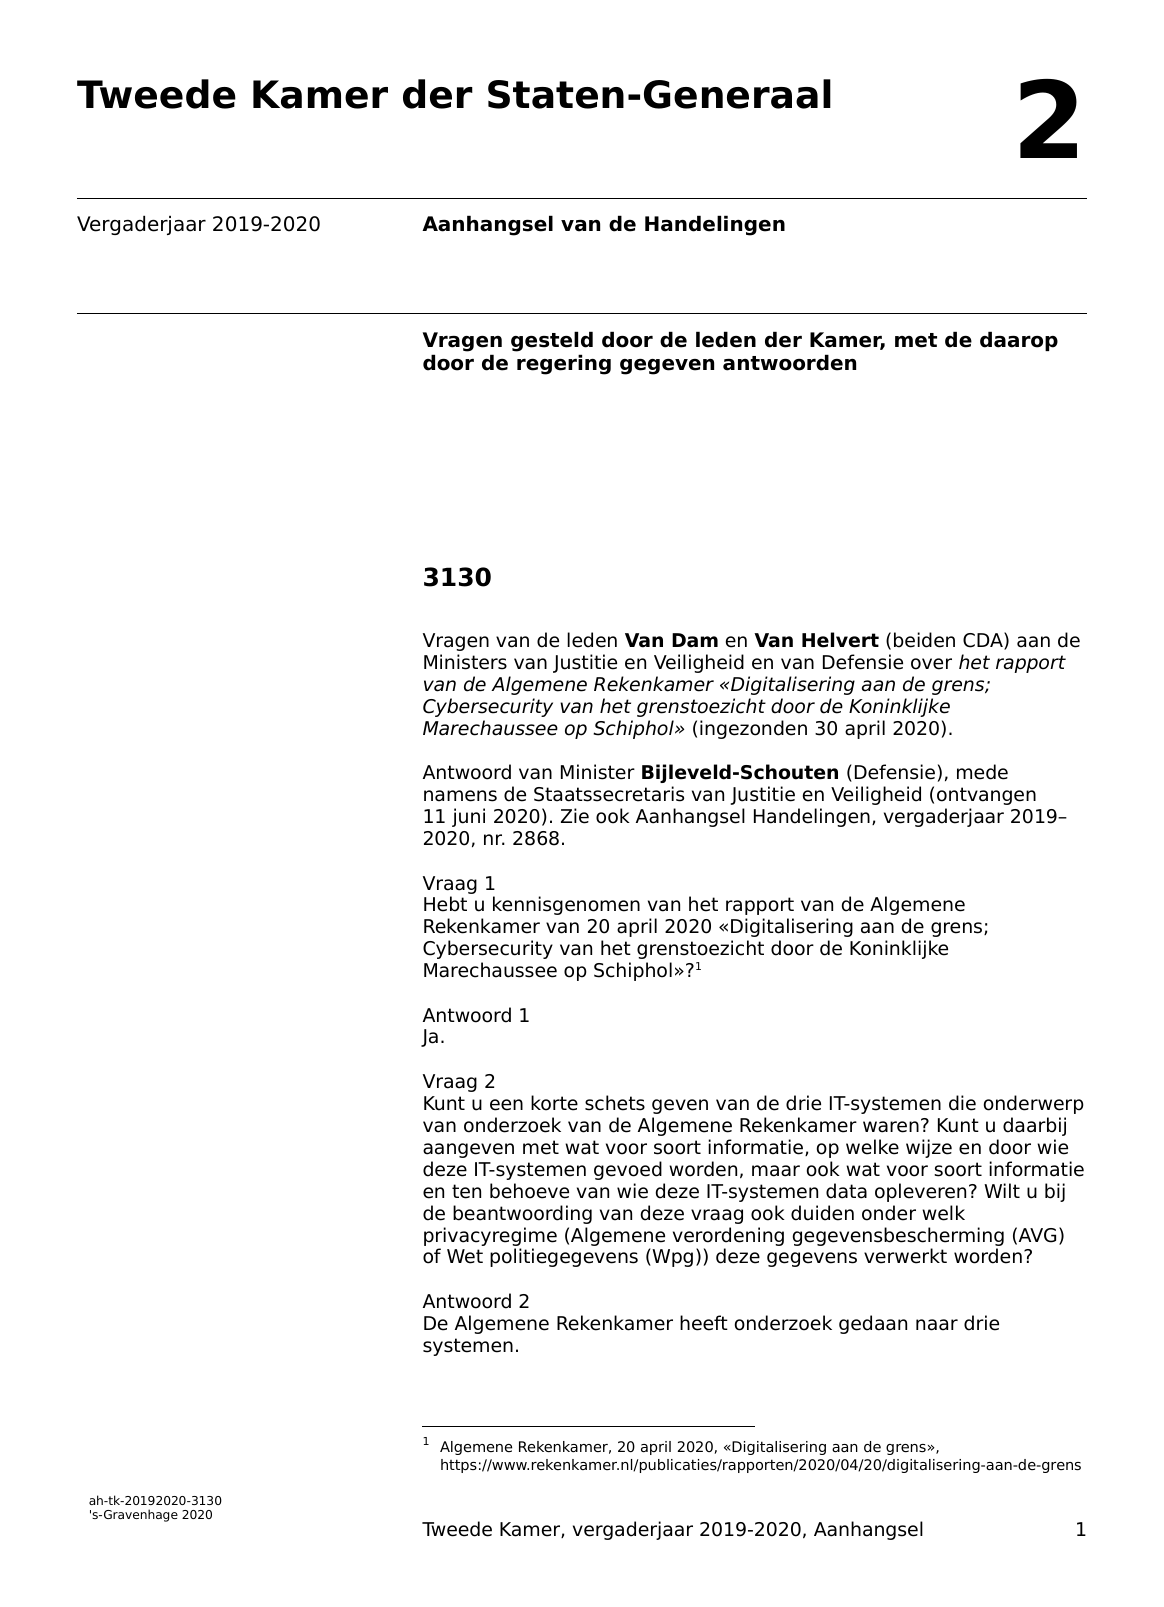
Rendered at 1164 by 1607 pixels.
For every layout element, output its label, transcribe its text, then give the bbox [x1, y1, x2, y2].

text Antwoord 1 [422, 1004, 1087, 1026]
text Antwoord 2 [422, 1291, 1087, 1313]
table_cell [77, 314, 422, 375]
table_cell Vergaderjaar 2019-2020 [77, 199, 422, 313]
table_cell Vragen gesteld door de leden der Kamer, met de daarop door de regering gegeven antwoorden [422, 314, 1087, 375]
text 's-Gravenhage 2020 [88, 1508, 323, 1522]
text Vraag 2 [422, 1071, 1087, 1093]
text Antwoord van Minister Bijleveld-Schouten (Defensie), mede namens de Staatssecretaris van Justitie en Veiligheid (ontvangen 11 juni 2020). Zie ook Aanhangsel Handelingen, vergaderjaar 2019–2020, nr. 2868. [422, 762, 1087, 850]
text Ja. [422, 1026, 1087, 1048]
table_header 2 [886, 59, 1087, 198]
text Algemene Rekenkamer, 20 april 2020, «Digitalisering aan de grens», https://www.rekenkamer.nl/publicaties/rapporten/2020/04/20/digitalisering-aan-de-grens [422, 1435, 1087, 1474]
text Hebt u kennisgenomen van het rapport van de Algemene Rekenkamer van 20 april 2020 «Digitalisering aan de grens; Cybersecurity van het grenstoezicht door de Koninklijke Marechaussee op Schiphol»? [422, 894, 1087, 982]
table_header Tweede Kamer der Staten-Generaal [77, 59, 886, 198]
text 3130 [422, 563, 1087, 592]
text De Algemene Rekenkamer heeft onderzoek gedaan naar drie systemen. [422, 1313, 1087, 1357]
text Kunt u een korte schets geven van de drie IT-systemen die onderwerp van onderzoek van de Algemene Rekenkamer waren? Kunt u daarbij aangeven met wat voor soort informatie, op welke wijze en door wie deze IT-systemen gevoed worden, maar ook wat voor soort informatie en ten behoeve van wie deze IT-systemen data opleveren? Wilt u bij de beantwoording van deze vraag ook duiden onder welk privacyregime (Algemene verordening gegevensbescherming (AVG) of Wet politiegegevens (Wpg)) deze gegevens verwerkt worden? [422, 1093, 1087, 1268]
text Vraag 1 [422, 872, 1087, 894]
text Vragen van de leden Van Dam en Van Helvert (beiden CDA) aan de Ministers van Justitie en Veiligheid en van Defensie over het rapport van de Algemene Rekenkamer «Digitalisering aan de grens; Cybersecurity van het grenstoezicht door de Koninklijke Marechaussee op Schiphol» (ingezonden 30 april 2020). [422, 630, 1087, 740]
text ah-tk-20192020-3130 [88, 1494, 323, 1508]
table_cell Aanhangsel van de Handelingen [422, 199, 1087, 313]
